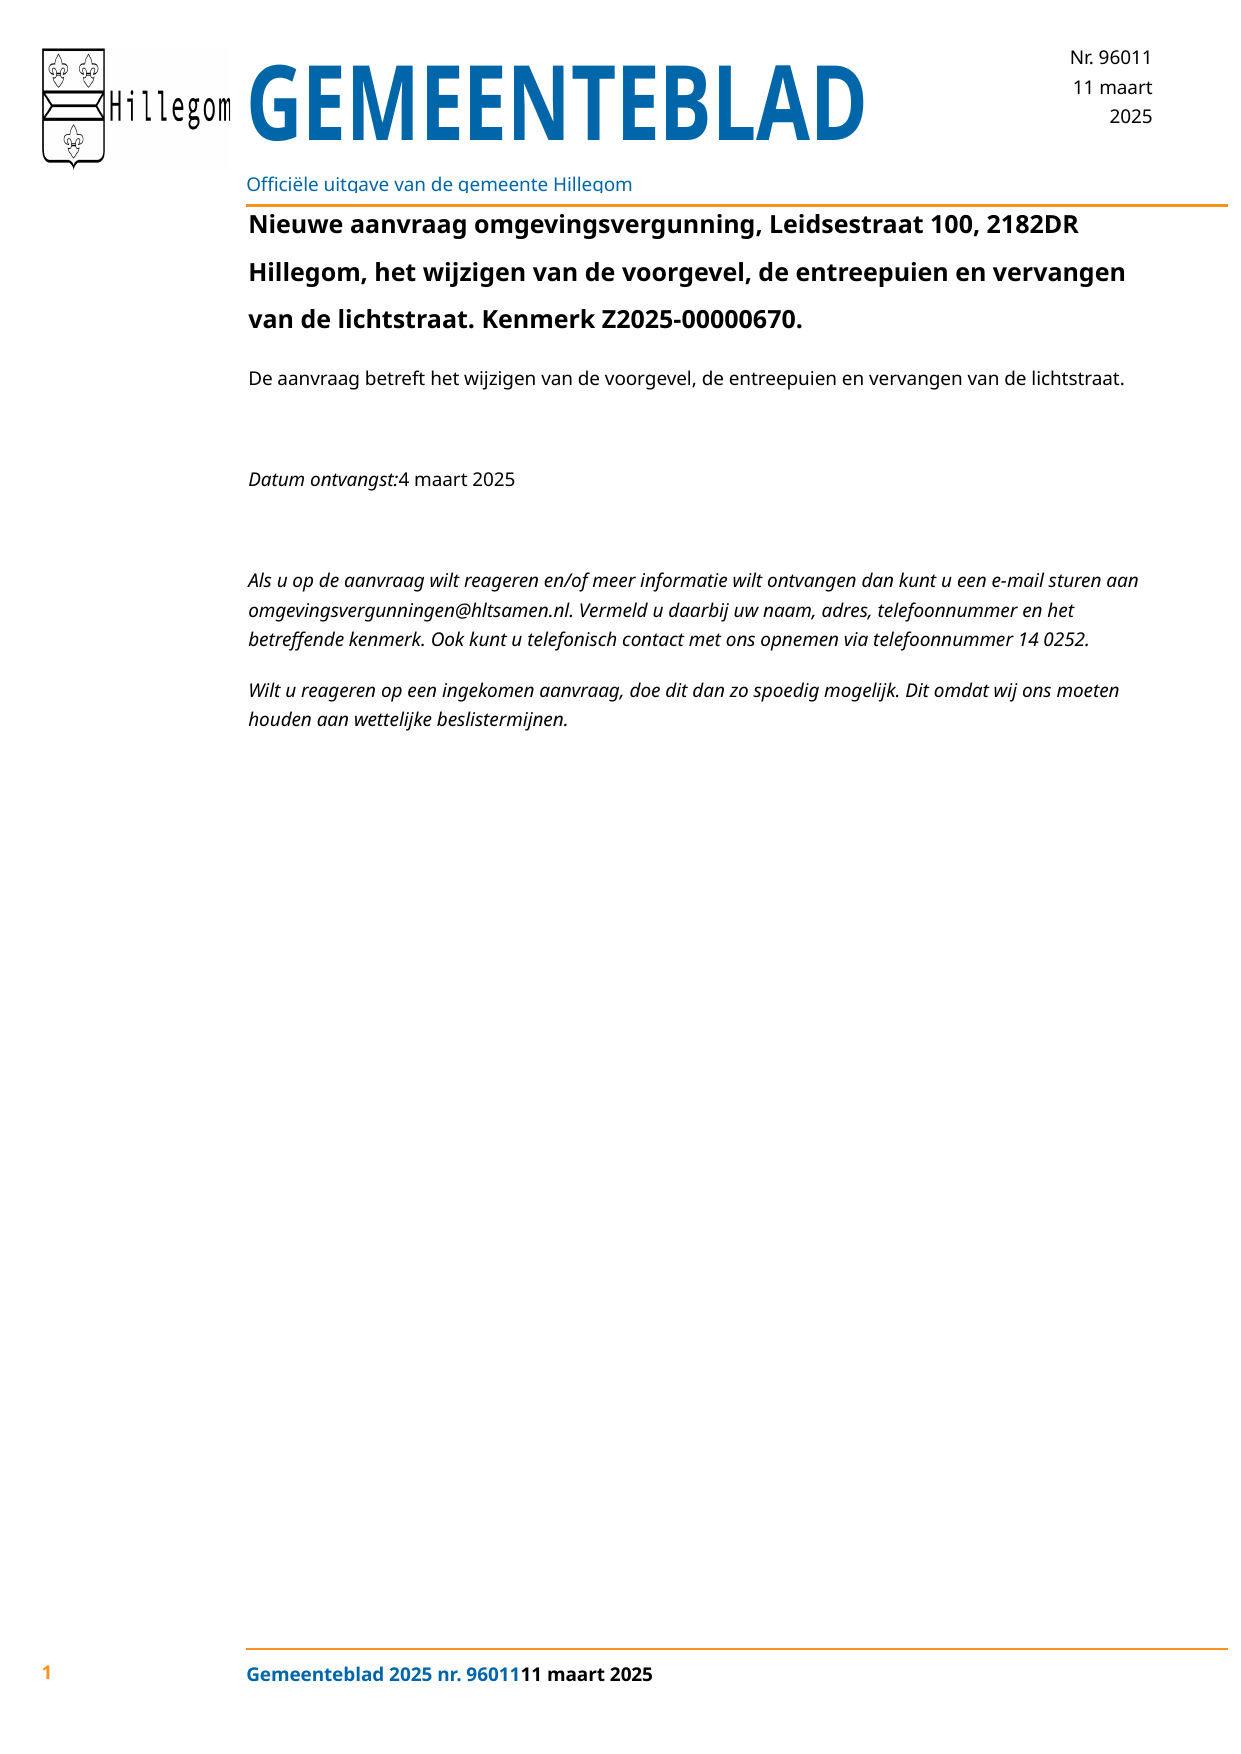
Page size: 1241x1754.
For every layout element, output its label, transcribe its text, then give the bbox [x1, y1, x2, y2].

text De aanvraag betreft het wijzigen van de voorgevel, de entreepuien en vervangen van de lichtstraat. [248, 366, 1152, 391]
text Als u op de aanvraag wilt reageren en/of meer informatie wilt ontvangen dan kunt u een e-mail sturen aan omgevingsvergunningen@hltsamen.nl. Vermeld u daarbij uw naam, adres, telefoonnummer en het betreffende kenmerk. Ook kunt u telefonisch contact met ons opnemen via telefoonnummer 14 0252. [248, 567, 1152, 652]
picture [41, 47, 231, 172]
text Datum ontvangst:4 maart 2025 [248, 466, 1152, 492]
text Nieuwe aanvraag omgevingsvergunning, Leidsestraat 100, 2182DR Hillegom, het wijzigen van de voorgevel, de entreepuien en vervangen van de lichtstraat. Kenmerk Z2025-00000670. [248, 207, 1152, 336]
text Wilt u reageren op een ingekomen aanvraag, doe dit dan zo spoedig mogelijk. Dit omdat wij ons moeten houden aan wettelijke beslistermijnen. [248, 677, 1152, 732]
